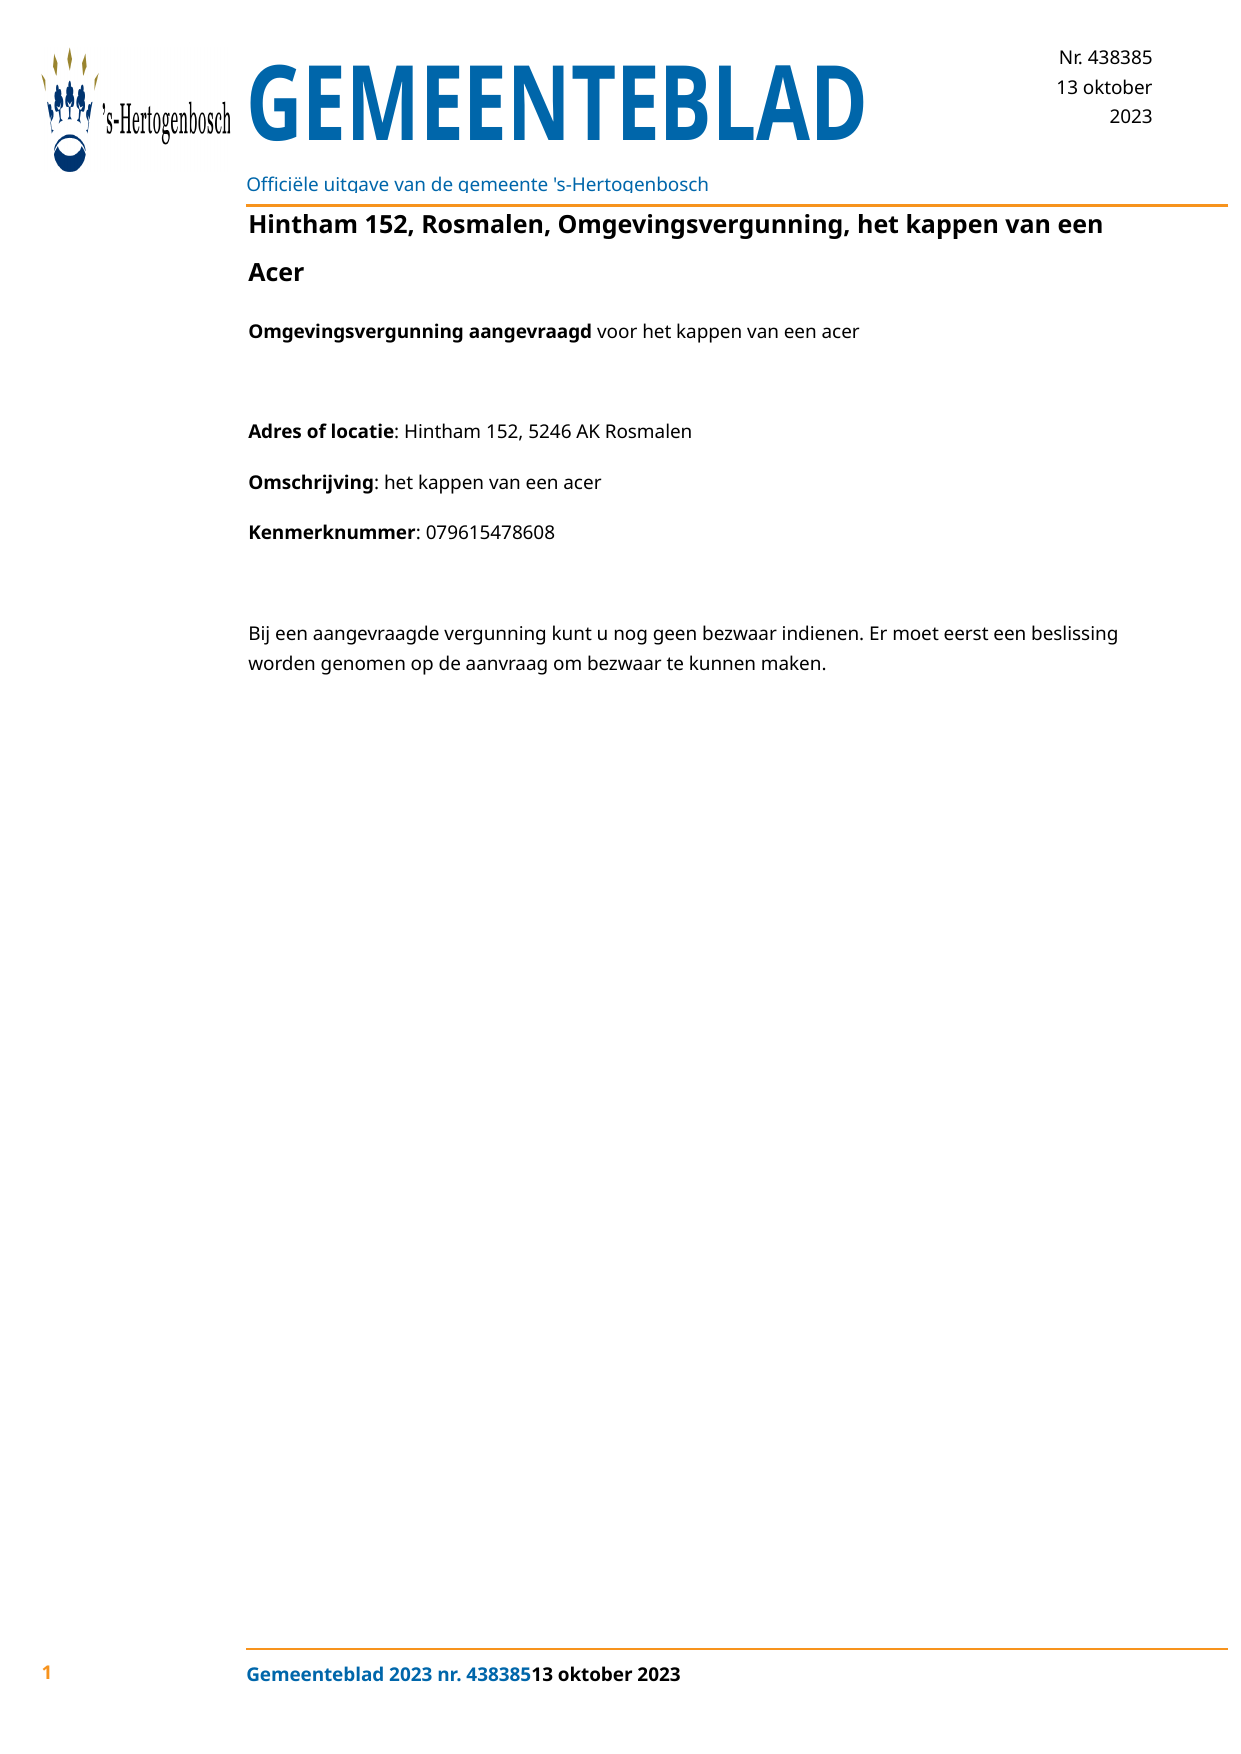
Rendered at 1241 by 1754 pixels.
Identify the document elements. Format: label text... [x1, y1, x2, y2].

text Adres of locatie: Hintham 152, 5246 AK Rosmalen [248, 419, 1152, 444]
text Hintham 152, Rosmalen, Omgevingsvergunning, het kappen van een Acer [248, 207, 1152, 288]
text Omschrijving: het kappen van een acer [248, 469, 1152, 495]
text Bij een aangevraagde vergunning kunt u nog geen bezwaar indienen. Er moet eerst een beslissing worden genomen op de aanvraag om bezwaar te kunnen maken. [248, 620, 1152, 676]
text Omgevingsvergunning aangevraagd voor het kappen van een acer [248, 318, 1152, 344]
picture [41, 47, 231, 172]
text Kenmerknummer: 079615478608 [248, 519, 1152, 545]
